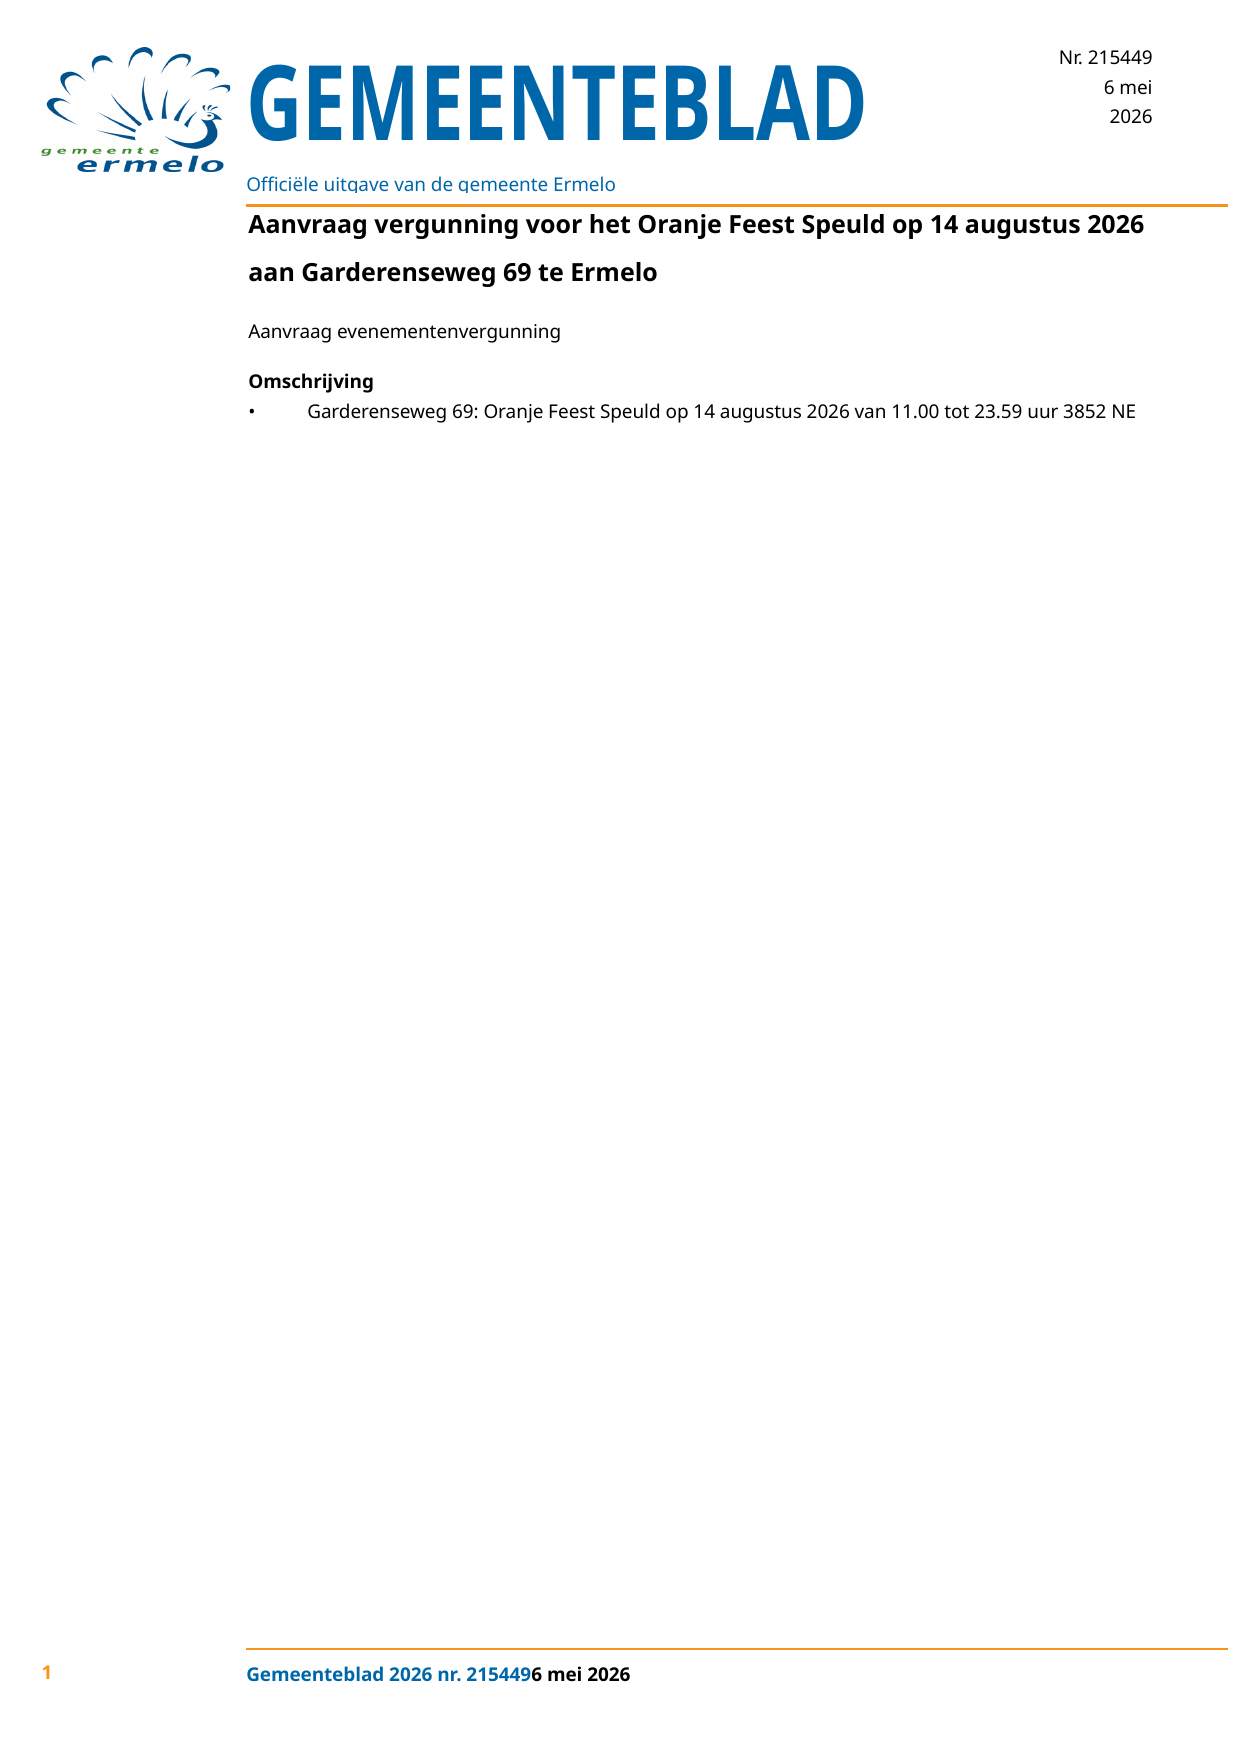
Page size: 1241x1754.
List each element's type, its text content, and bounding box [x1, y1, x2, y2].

list Garderenseweg 69: Oranje Feest Speuld op 14 augustus 2026 van 11.00 tot 23.59 uur 3852 NE [248, 398, 1152, 424]
picture [41, 47, 231, 172]
text Aanvraag vergunning voor het Oranje Feest Speuld op 14 augustus 2026 aan Garderenseweg 69 te Ermelo [248, 207, 1152, 288]
text Omschrijving [248, 368, 1152, 394]
text Aanvraag evenementenvergunning [248, 318, 1152, 344]
